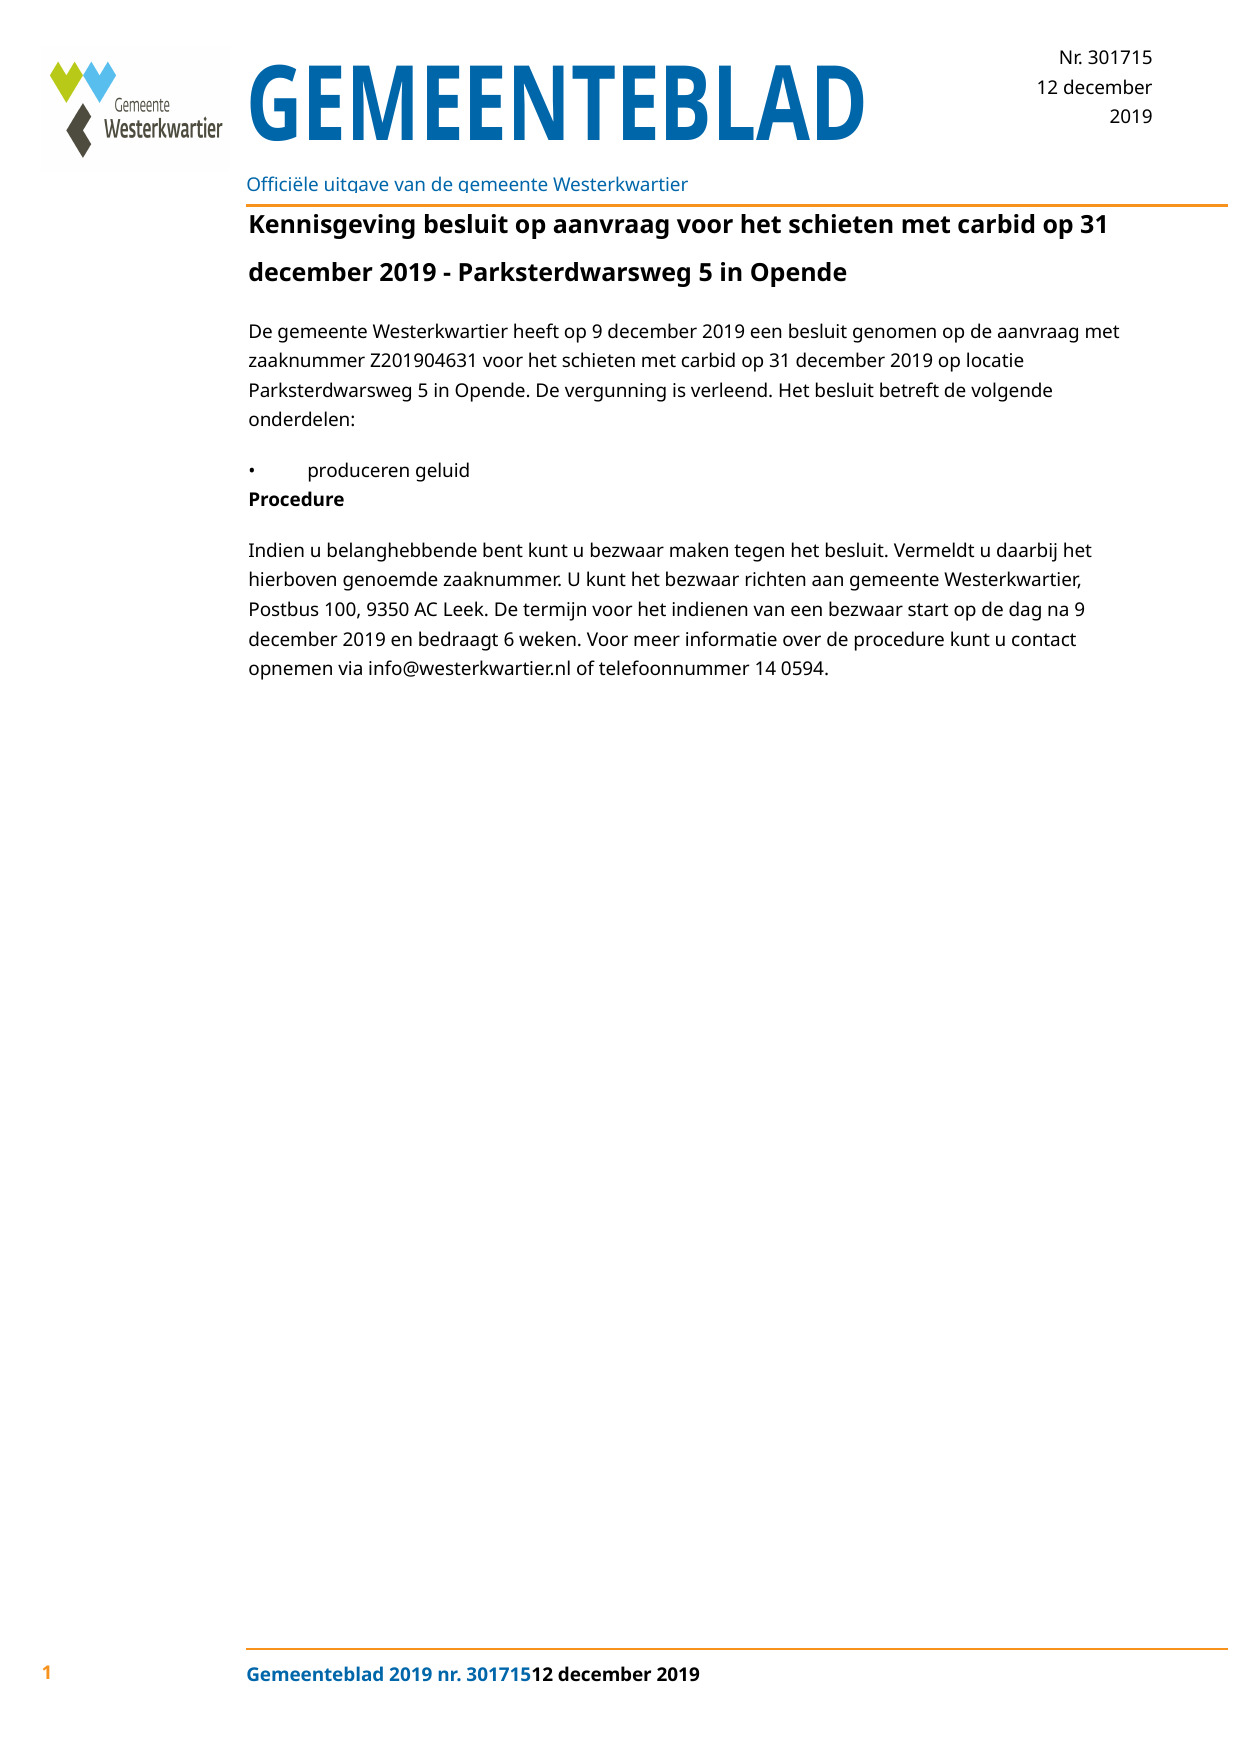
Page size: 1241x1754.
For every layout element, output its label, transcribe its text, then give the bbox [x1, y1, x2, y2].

text De gemeente Westerkwartier heeft op 9 december 2019 een besluit genomen op de aanvraag met zaaknummer Z201904631 voor het schieten met carbid op 31 december 2019 op locatie Parksterdwarsweg 5 in Opende. De vergunning is verleend. Het besluit betreft de volgende onderdelen: [248, 318, 1152, 432]
list produceren geluid [248, 457, 1152, 483]
picture [41, 47, 231, 172]
text Procedure [248, 487, 1152, 512]
text Indien u belanghebbende bent kunt u bezwaar maken tegen het besluit. Vermeldt u daarbij het hierboven genoemde zaaknummer. U kunt het bezwaar richten aan gemeente Westerkwartier, Postbus 100, 9350 AC Leek. De termijn voor het indienen van een bezwaar start op de dag na 9 december 2019 en bedraagt 6 weken. Voor meer informatie over de procedure kunt u contact opnemen via info@westerkwartier.nl of telefoonnummer 14 0594. [248, 537, 1152, 681]
text Kennisgeving besluit op aanvraag voor het schieten met carbid op 31 december 2019 - Parksterdwarsweg 5 in Opende [248, 207, 1152, 288]
